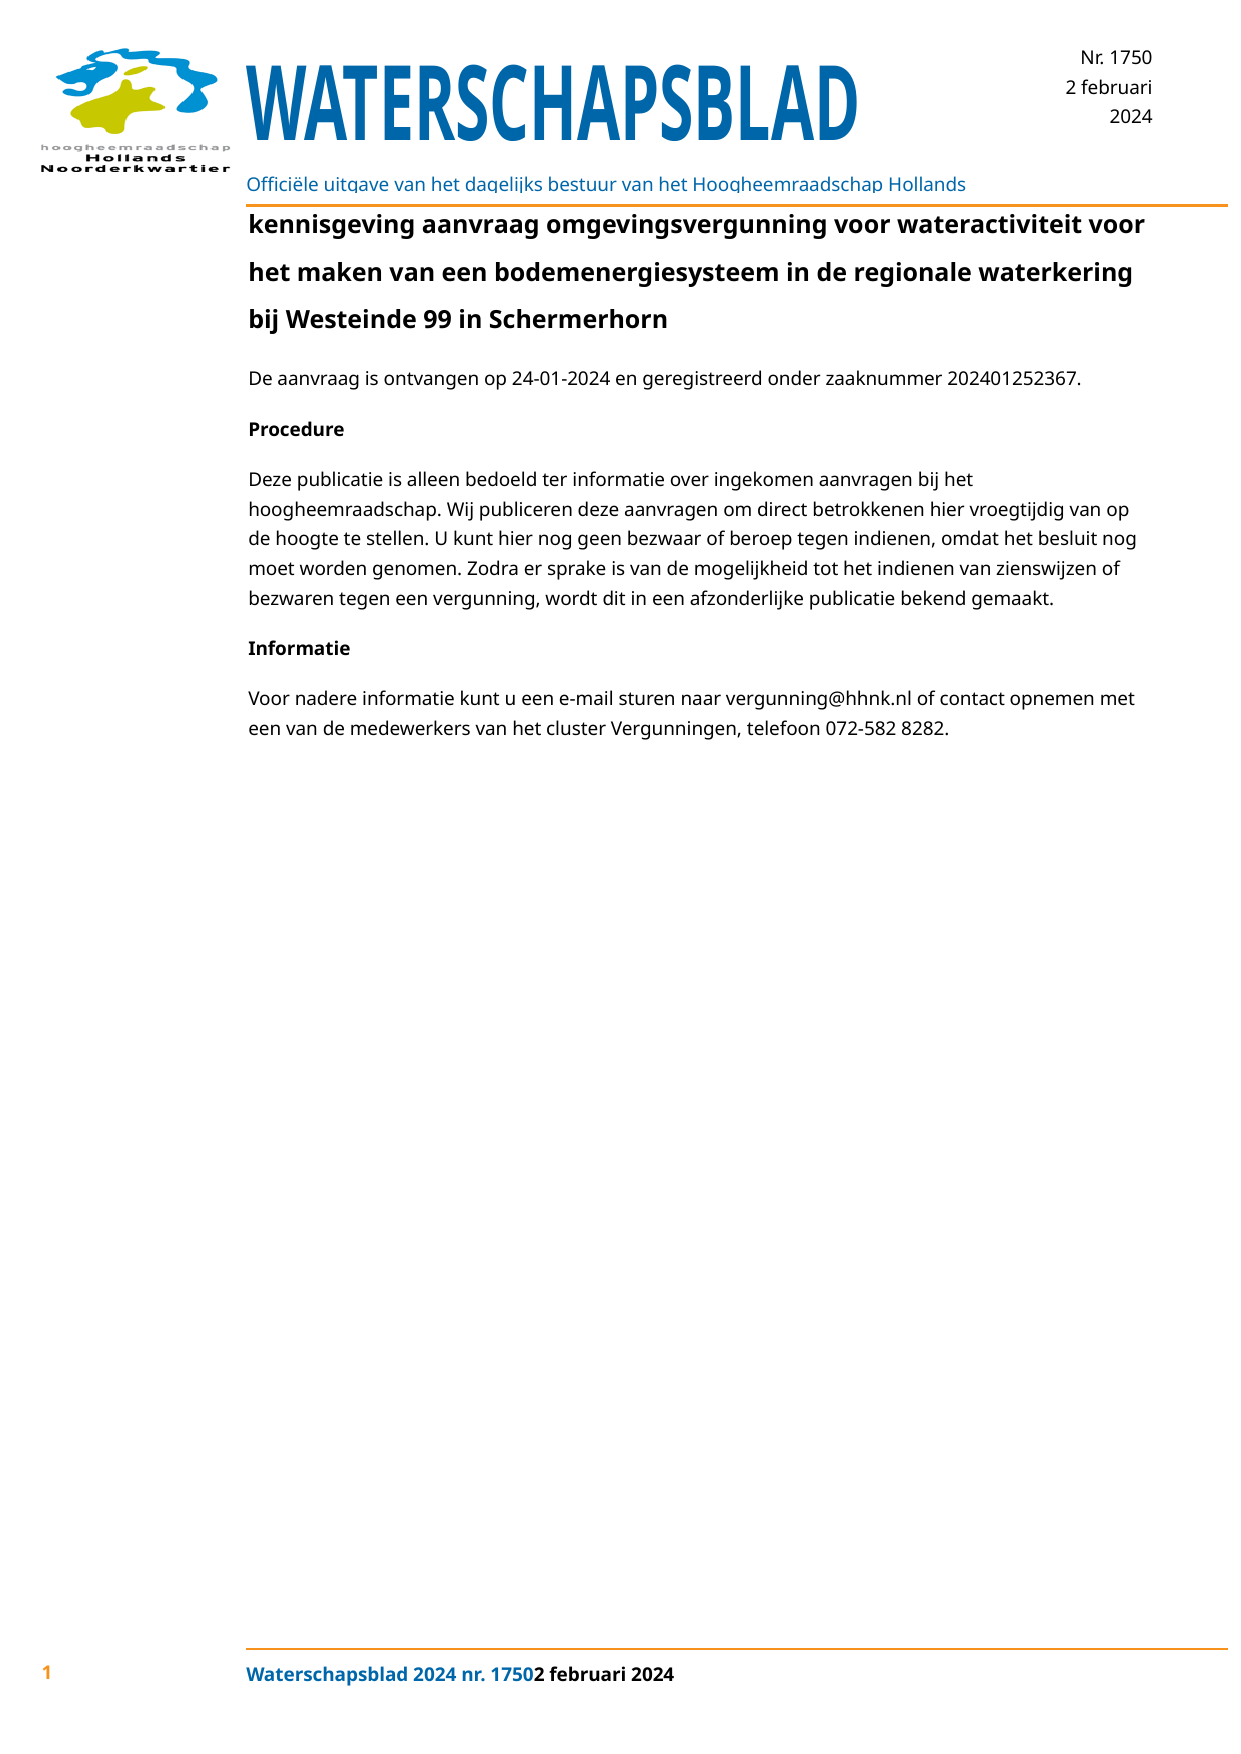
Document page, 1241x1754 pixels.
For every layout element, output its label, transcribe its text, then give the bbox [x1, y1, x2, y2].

text De aanvraag is ontvangen op 24-01-2024 en geregistreerd onder zaaknummer 202401252367. [248, 366, 1152, 391]
text Informatie [248, 635, 1152, 661]
text Procedure [248, 416, 1152, 442]
picture [41, 47, 231, 172]
text Deze publicatie is alleen bedoeld ter informatie over ingekomen aanvragen bij het hoogheemraadschap. Wij publiceren deze aanvragen om direct betrokkenen hier vroegtijdig van op de hoogte te stellen. U kunt hier nog geen bezwaar of beroep tegen indienen, omdat het besluit nog moet worden genomen. Zodra er sprake is van de mogelijkheid tot het indienen van zienswijzen of bezwaren tegen een vergunning, wordt dit in een afzonderlijke publicatie bekend gemaakt. [248, 466, 1152, 610]
text kennisgeving aanvraag omgevingsvergunning voor wateractiviteit voor het maken van een bodemenergiesysteem in de regionale waterkering bij Westeinde 99 in Schermerhorn [248, 207, 1152, 336]
text Voor nadere informatie kunt u een e-mail sturen naar vergunning@hhnk.nl of contact opnemen met een van de medewerkers van het cluster Vergunningen, telefoon 072-582 8282. [248, 686, 1152, 741]
